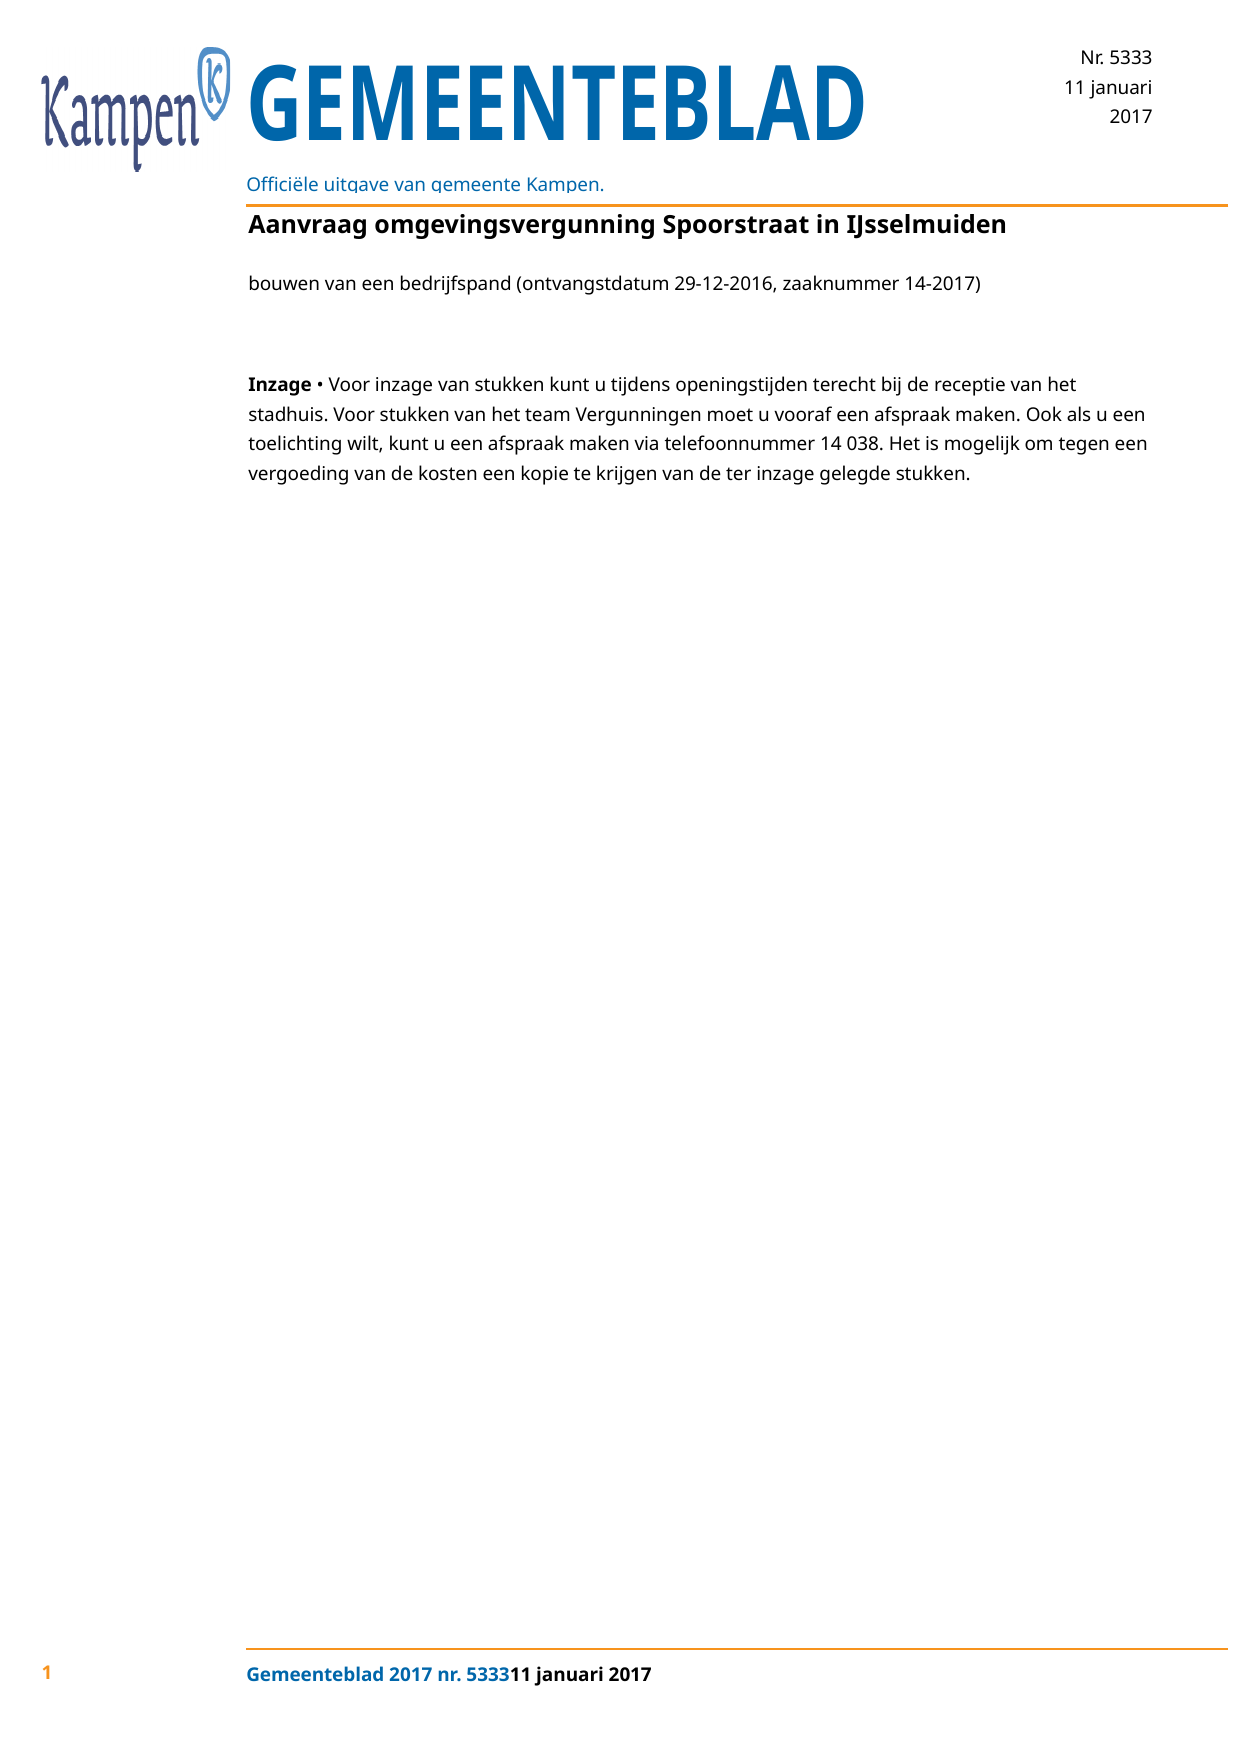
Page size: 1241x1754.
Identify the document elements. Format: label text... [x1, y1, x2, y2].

text Inzage • Voor inzage van stukken kunt u tijdens openingstijden terecht bij de receptie van het stadhuis. Voor stukken van het team Vergunningen moet u vooraf een afspraak maken. Ook als u een toelichting wilt, kunt u een afspraak maken via telefoonnummer 14 038. Het is mogelijk om tegen een vergoeding van de kosten een kopie te krijgen van de ter inzage gelegde stukken. [248, 371, 1152, 486]
text Aanvraag omgevingsvergunning Spoorstraat in IJsselmuiden [248, 207, 1152, 241]
text bouwen van een bedrijfspand (ontvangstdatum 29-12-2016, zaaknummer 14-2017) [248, 270, 1152, 296]
picture [41, 47, 231, 172]
